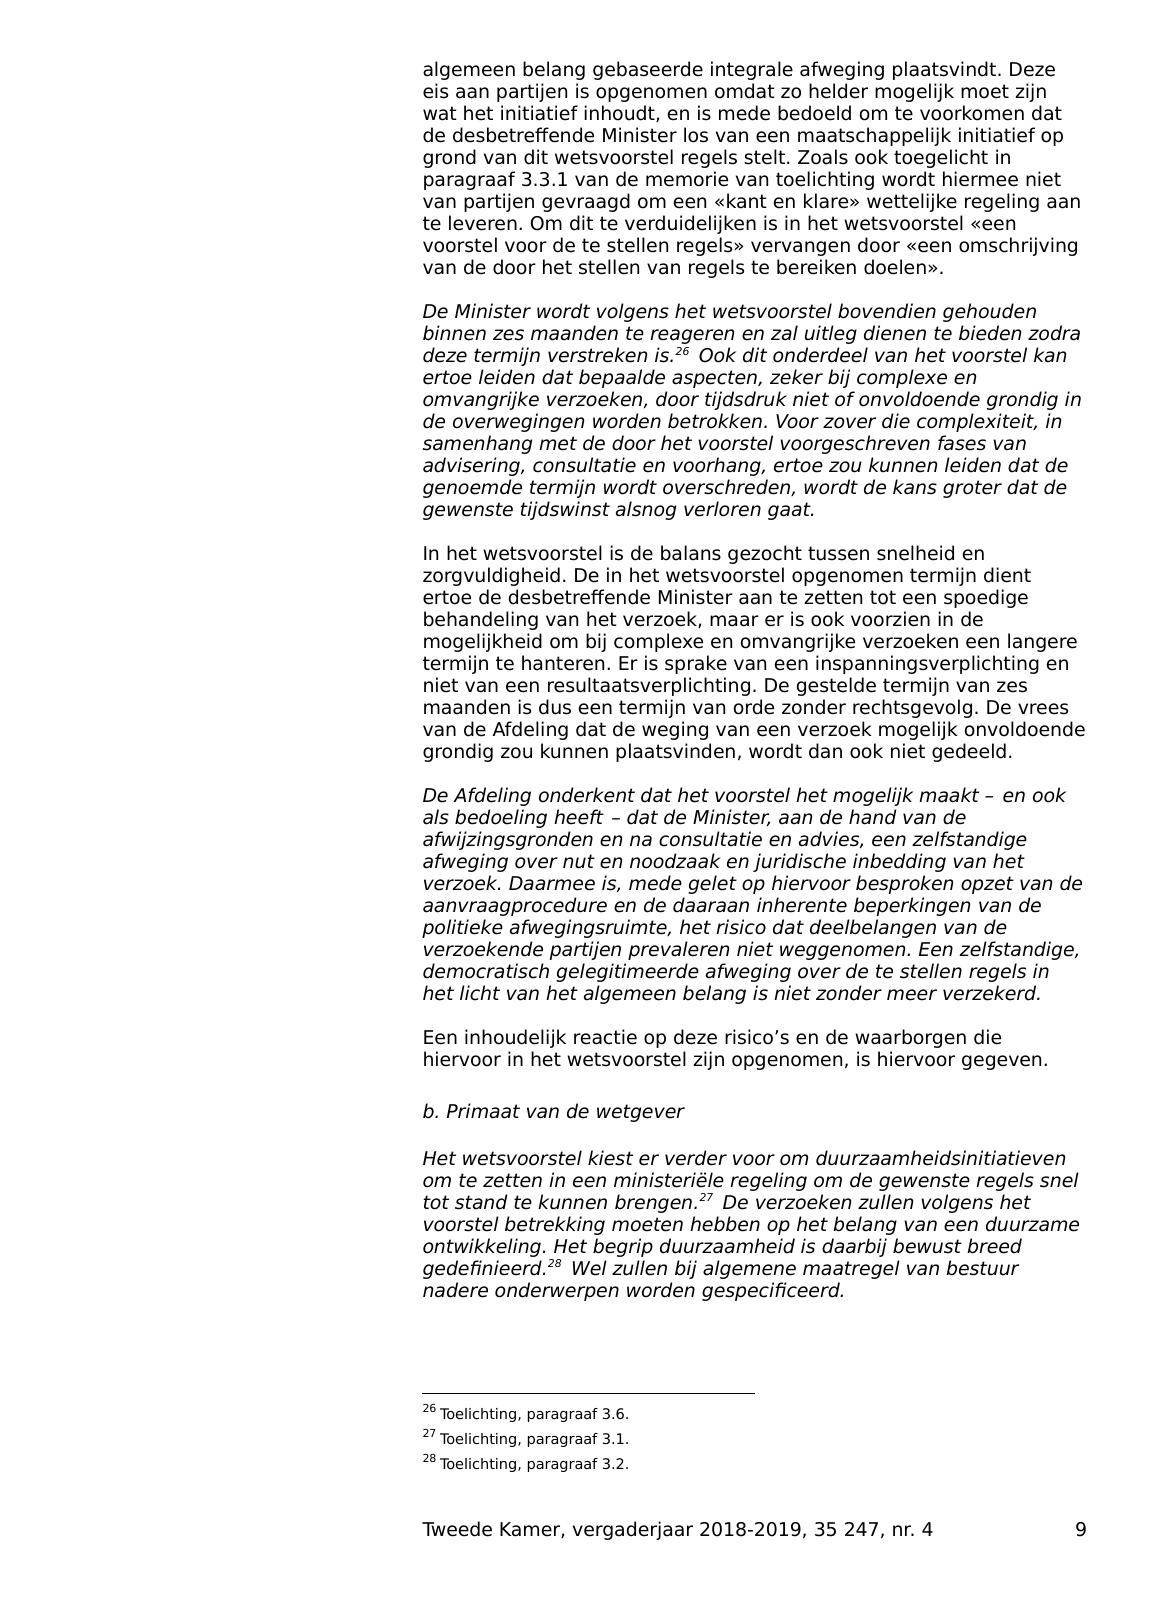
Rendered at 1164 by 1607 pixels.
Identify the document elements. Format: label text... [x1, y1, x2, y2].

text Toelichting, paragraaf 3.1. [422, 1427, 1087, 1449]
text Een inhoudelijk reactie op deze risico’s en de waarborgen die hiervoor in het wetsvoorstel zijn opgenomen, is hiervoor gegeven. [422, 1027, 1087, 1071]
text De Afdeling onderkent dat het voorstel het mogelijk maakt – en ook als bedoeling heeft – dat de Minister, aan de hand van de afwijzingsgronden en na consultatie en advies, een zelfstandige afweging over nut en noodzaak en juridische inbedding van het verzoek. Daarmee is, mede gelet op hiervoor besproken opzet van de aanvraagprocedure en de daaraan inherente beperkingen van de politieke afwegingsruimte, het risico dat deelbelangen van de verzoekende partijen prevaleren niet weggenomen. Een zelfstandige, democratisch gelegitimeerde afweging over de te stellen regels in het licht van het algemeen belang is niet zonder meer verzekerd. [422, 785, 1087, 1005]
text Toelichting, paragraaf 3.2. [422, 1452, 1087, 1474]
text algemeen belang gebaseerde integrale afweging plaatsvindt. Deze eis aan partijen is opgenomen omdat zo helder mogelijk moet zijn wat het initiatief inhoudt, en is mede bedoeld om te voorkomen dat de desbetreffende Minister los van een maatschappelijk initiatief op grond van dit wetsvoorstel regels stelt. Zoals ook toegelicht in paragraaf 3.3.1 van de memorie van toelichting wordt hiermee niet van partijen gevraagd om een «kant en klare» wettelijke regeling aan te leveren. Om dit te verduidelijken is in het wetsvoorstel «een voorstel voor de te stellen regels» vervangen door «een omschrijving van de door het stellen van regels te bereiken doelen». [422, 59, 1087, 279]
subtitle b. Primaat van de wetgever [422, 1101, 1087, 1123]
text In het wetsvoorstel is de balans gezocht tussen snelheid en zorgvuldigheid. De in het wetsvoorstel opgenomen termijn dient ertoe de desbetreffende Minister aan te zetten tot een spoedige behandeling van het verzoek, maar er is ook voorzien in de mogelijkheid om bij complexe en omvangrijke verzoeken een langere termijn te hanteren. Er is sprake van een inspanningsverplichting en niet van een resultaatsverplichting. De gestelde termijn van zes maanden is dus een termijn van orde zonder rechtsgevolg. De vrees van de Afdeling dat de weging van een verzoek mogelijk onvoldoende grondig zou kunnen plaatsvinden, wordt dan ook niet gedeeld. [422, 543, 1087, 763]
text Het wetsvoorstel kiest er verder voor om duurzaamheidsinitiatieven om te zetten in een ministeriële regeling om de gewenste regels snel tot stand te kunnen brengen. De verzoeken zullen volgens het voorstel betrekking moeten hebben op het belang van een duurzame ontwikkeling. Het begrip duurzaamheid is daarbij bewust breed gedefinieerd. Wel zullen bij algemene maatregel van bestuur nadere onderwerpen worden gespecificeerd. [422, 1148, 1087, 1302]
text Toelichting, paragraaf 3.6. [422, 1402, 1087, 1424]
text De Minister wordt volgens het wetsvoorstel bovendien gehouden binnen zes maanden te reageren en zal uitleg dienen te bieden zodra deze termijn verstreken is. Ook dit onderdeel van het voorstel kan ertoe leiden dat bepaalde aspecten, zeker bij complexe en omvangrijke verzoeken, door tijdsdruk niet of onvoldoende grondig in de overwegingen worden betrokken. Voor zover die complexiteit, in samenhang met de door het voorstel voorgeschreven fases van advisering, consultatie en voorhang, ertoe zou kunnen leiden dat de genoemde termijn wordt overschreden, wordt de kans groter dat de gewenste tijdswinst alsnog verloren gaat. [422, 301, 1087, 521]
